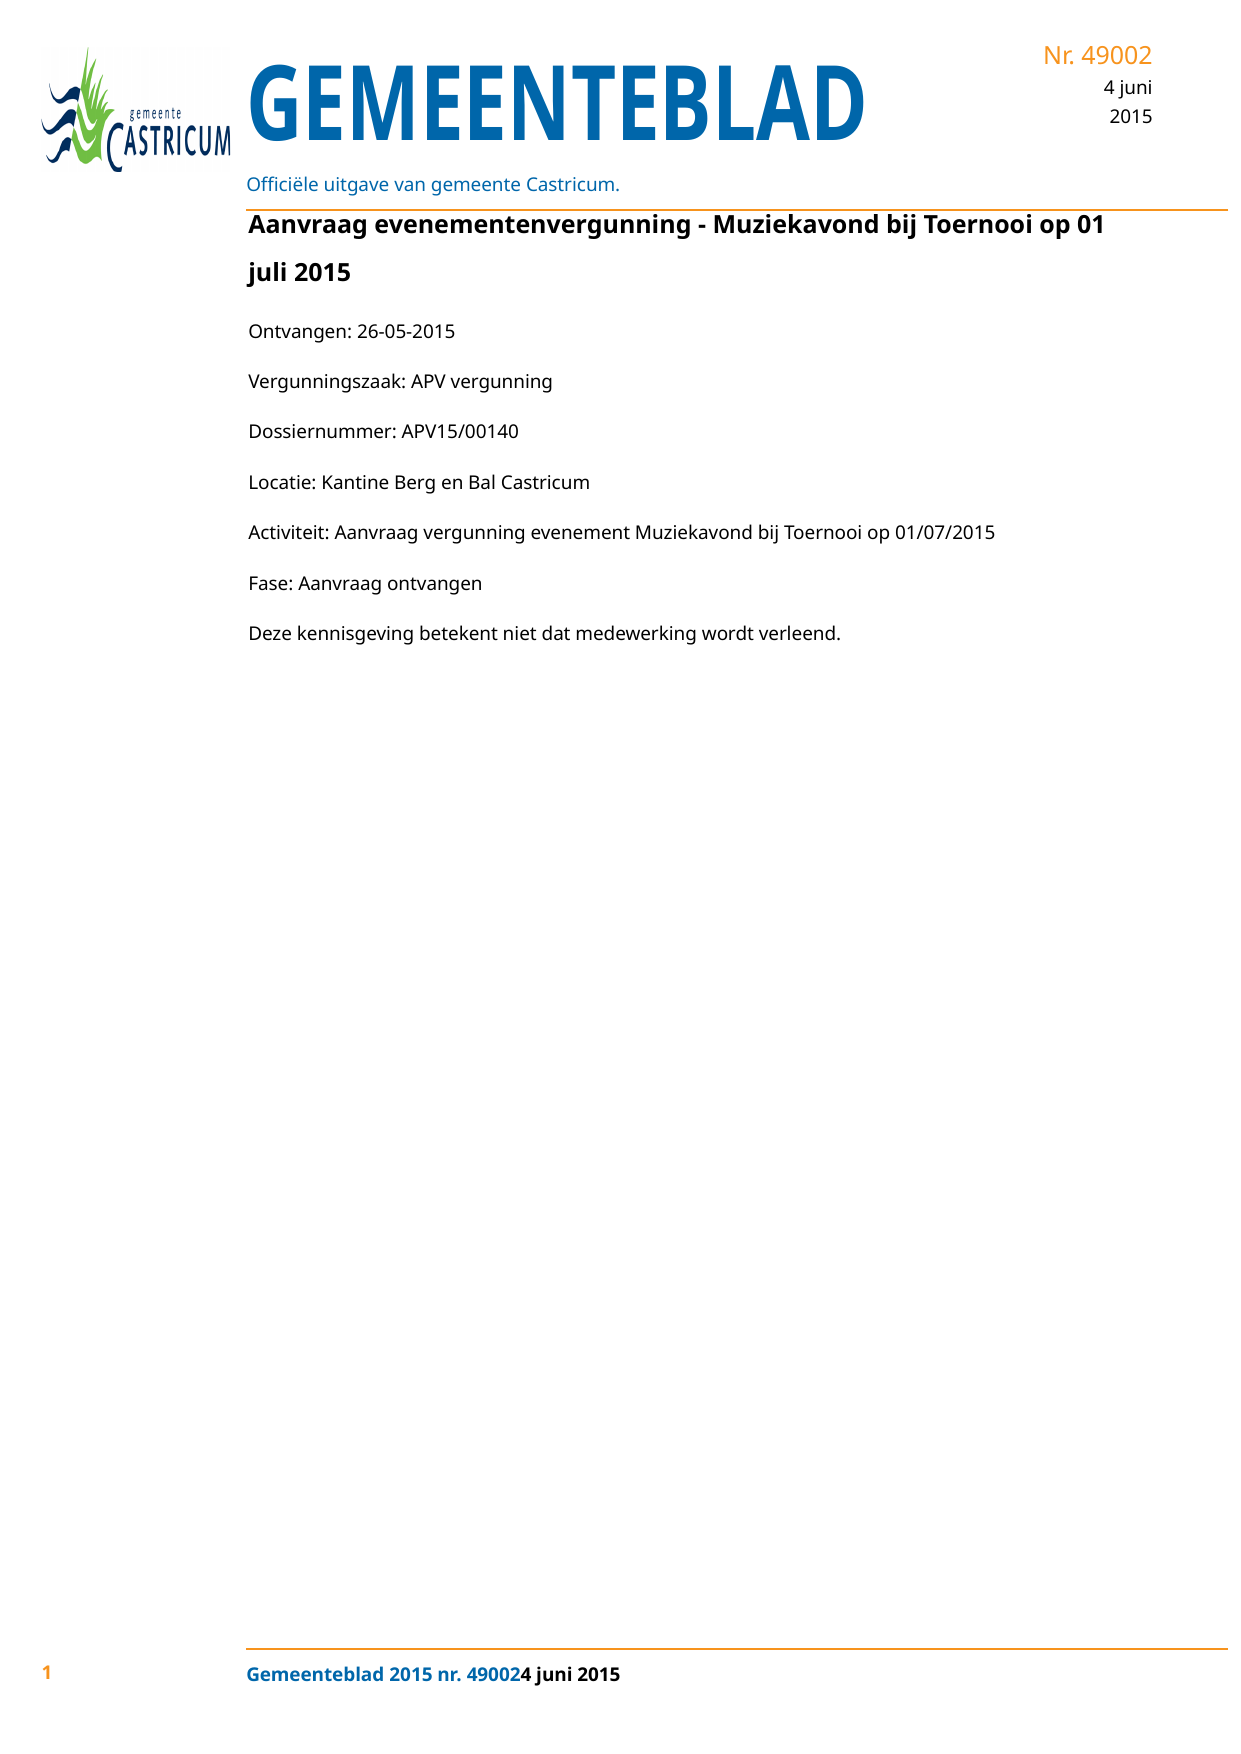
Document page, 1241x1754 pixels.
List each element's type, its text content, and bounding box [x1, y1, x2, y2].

text Dossiernummer: APV15/00140 [248, 419, 1152, 444]
text Aanvraag evenementenvergunning - Muziekavond bij Toernooi op 01 juli 2015 [248, 211, 1152, 288]
text Vergunningszaak: APV vergunning [248, 368, 1152, 394]
text Fase: Aanvraag ontvangen [248, 570, 1152, 596]
text Deze kennisgeving betekent niet dat medewerking wordt verleend. [248, 620, 1152, 646]
picture [41, 47, 231, 172]
text Ontvangen: 26-05-2015 [248, 318, 1152, 344]
text Locatie: Kantine Berg en Bal Castricum [248, 469, 1152, 495]
text Activiteit: Aanvraag vergunning evenement Muziekavond bij Toernooi op 01/07/2015 [248, 519, 1152, 545]
